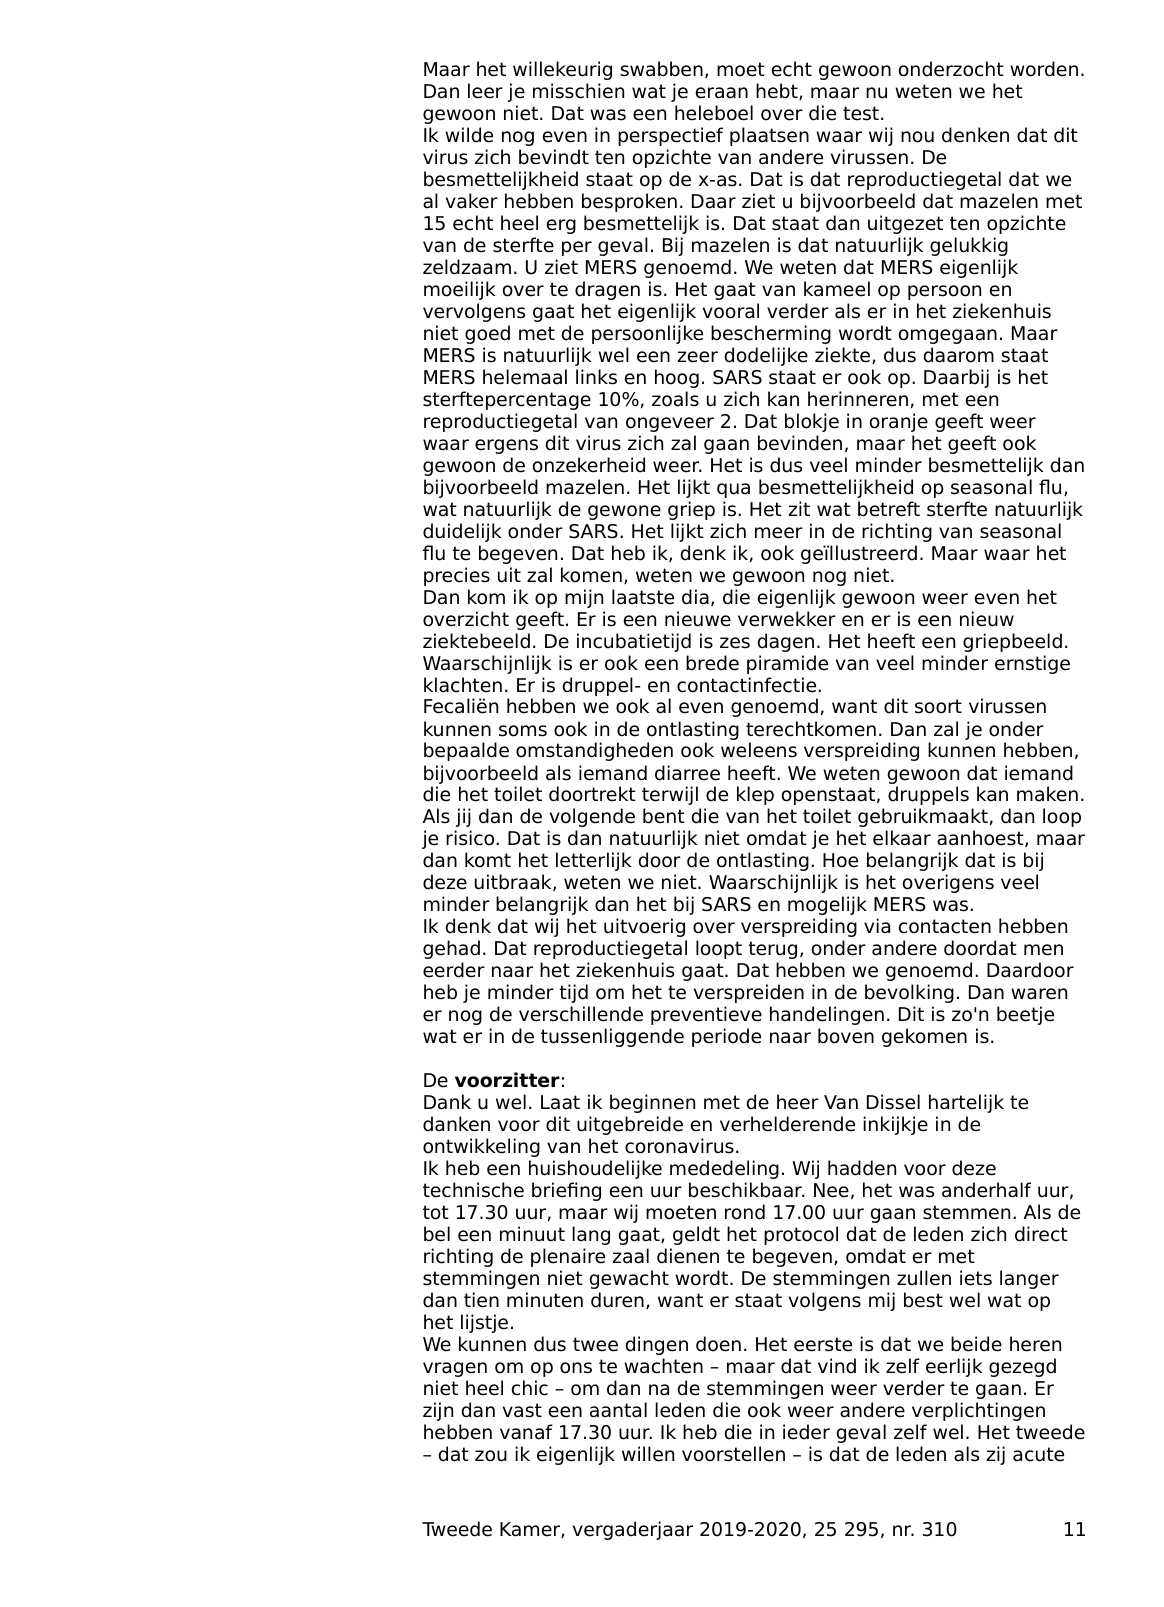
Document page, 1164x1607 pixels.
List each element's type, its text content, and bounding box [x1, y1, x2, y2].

text Maar het willekeurig swabben, moet echt gewoon onderzocht worden. Dan leer je misschien wat je eraan hebt, maar nu weten we het gewoon niet. Dat was een heleboel over die test. [422, 59, 1087, 125]
text We kunnen dus twee dingen doen. Het eerste is dat we beide heren vragen om op ons te wachten – maar dat vind ik zelf eerlijk gezegd niet heel chic – om dan na de stemmingen weer verder te gaan. Er zijn dan vast een aantal leden die ook weer andere verplichtingen hebben vanaf 17.30 uur. Ik heb die in ieder geval zelf wel. Het tweede – dat zou ik eigenlijk willen voorstellen – is dat de leden als zij acute [422, 1334, 1087, 1466]
text Ik denk dat wij het uitvoerig over verspreiding via contacten hebben gehad. Dat reproductiegetal loopt terug, onder andere doordat men eerder naar het ziekenhuis gaat. Dat hebben we genoemd. Daardoor heb je minder tijd om het te verspreiden in de bevolking. Dan waren er nog de verschillende preventieve handelingen. Dit is zo'n beetje wat er in de tussenliggende periode naar boven gekomen is. [422, 916, 1087, 1048]
text Fecaliën hebben we ook al even genoemd, want dit soort virussen kunnen soms ook in de ontlasting terechtkomen. Dan zal je onder bepaalde omstandigheden ook weleens verspreiding kunnen hebben, bijvoorbeeld als iemand diarree heeft. We weten gewoon dat iemand die het toilet doortrekt terwijl de klep openstaat, druppels kan maken. Als jij dan de volgende bent die van het toilet gebruikmaakt, dan loop je risico. Dat is dan natuurlijk niet omdat je het elkaar aanhoest, maar dan komt het letterlijk door de ontlasting. Hoe belangrijk dat is bij deze uitbraak, weten we niet. Waarschijnlijk is het overigens veel minder belangrijk dan het bij SARS en mogelijk MERS was. [422, 696, 1087, 916]
text Dank u wel. Laat ik beginnen met de heer Van Dissel hartelijk te danken voor dit uitgebreide en verhelderende inkijkje in de ontwikkeling van het coronavirus. [422, 1092, 1087, 1158]
text Dan kom ik op mijn laatste dia, die eigenlijk gewoon weer even het overzicht geeft. Er is een nieuwe verwekker en er is een nieuw ziektebeeld. De incubatietijd is zes dagen. Het heeft een griepbeeld. Waarschijnlijk is er ook een brede piramide van veel minder ernstige klachten. Er is druppel- en contactinfectie. [422, 587, 1087, 696]
text De voorzitter: [422, 1070, 1087, 1092]
text Ik wilde nog even in perspectief plaatsen waar wij nou denken dat dit virus zich bevindt ten opzichte van andere virussen. De besmettelijkheid staat op de x-as. Dat is dat reproductiegetal dat we al vaker hebben besproken. Daar ziet u bijvoorbeeld dat mazelen met 15 echt heel erg besmettelijk is. Dat staat dan uitgezet ten opzichte van de sterfte per geval. Bij mazelen is dat natuurlijk gelukkig zeldzaam. U ziet MERS genoemd. We weten dat MERS eigenlijk moeilijk over te dragen is. Het gaat van kameel op persoon en vervolgens gaat het eigenlijk vooral verder als er in het ziekenhuis niet goed met de persoonlijke bescherming wordt omgegaan. Maar MERS is natuurlijk wel een zeer dodelijke ziekte, dus daarom staat MERS helemaal links en hoog. SARS staat er ook op. Daarbij is het sterftepercentage 10%, zoals u zich kan herinneren, met een reproductiegetal van ongeveer 2. Dat blokje in oranje geeft weer waar ergens dit virus zich zal gaan bevinden, maar het geeft ook gewoon de onzekerheid weer. Het is dus veel minder besmettelijk dan bijvoorbeeld mazelen. Het lijkt qua besmettelijkheid op seasonal flu, wat natuurlijk de gewone griep is. Het zit wat betreft sterfte natuurlijk duidelijk onder SARS. Het lijkt zich meer in de richting van seasonal flu te begeven. Dat heb ik, denk ik, ook geïllustreerd. Maar waar het precies uit zal komen, weten we gewoon nog niet. [422, 125, 1087, 587]
text Ik heb een huishoudelijke mededeling. Wij hadden voor deze technische briefing een uur beschikbaar. Nee, het was anderhalf uur, tot 17.30 uur, maar wij moeten rond 17.00 uur gaan stemmen. Als de bel een minuut lang gaat, geldt het protocol dat de leden zich direct richting de plenaire zaal dienen te begeven, omdat er met stemmingen niet gewacht wordt. De stemmingen zullen iets langer dan tien minuten duren, want er staat volgens mij best wel wat op het lijstje. [422, 1158, 1087, 1334]
